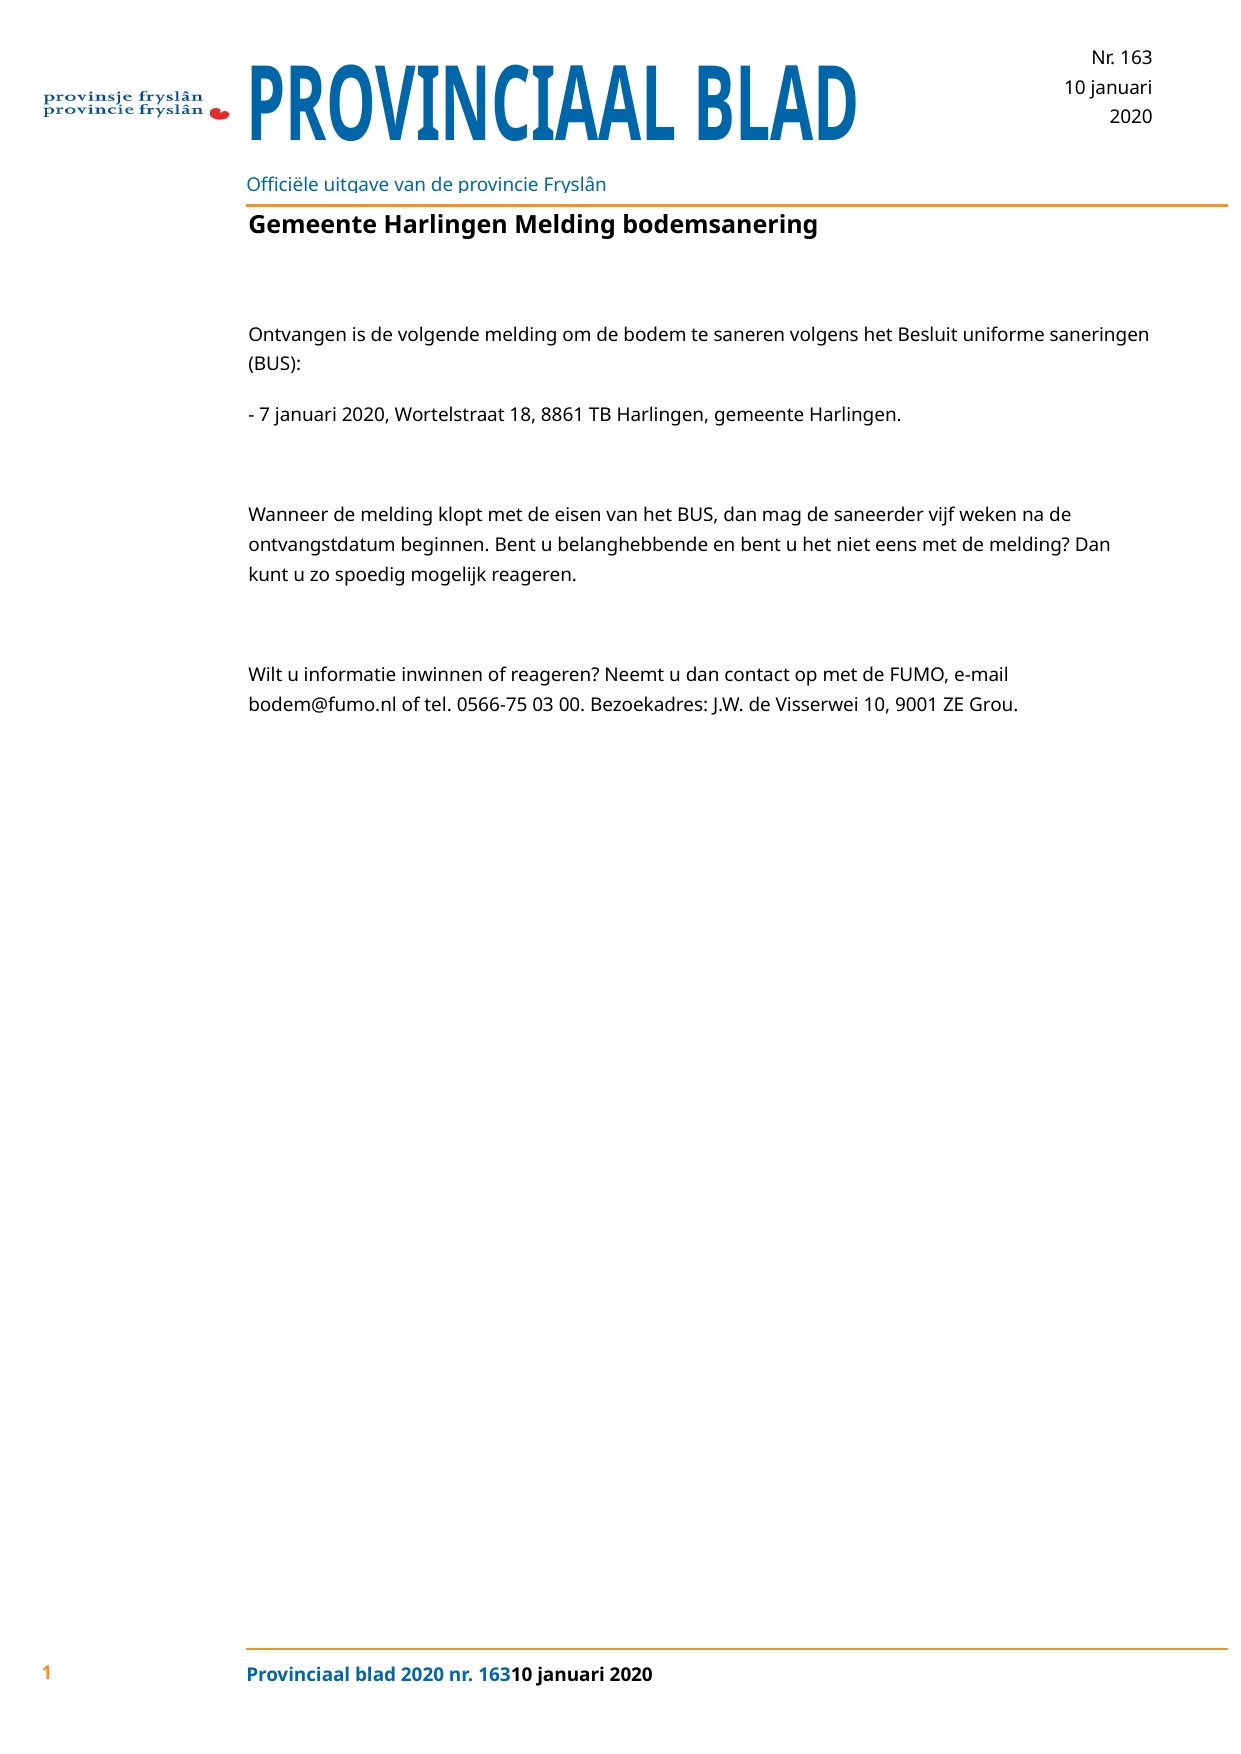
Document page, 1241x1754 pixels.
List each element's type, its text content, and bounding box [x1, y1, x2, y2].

picture [41, 47, 231, 172]
text - 7 januari 2020, Wortelstraat 18, 8861 TB Harlingen, gemeente Harlingen. [248, 401, 1152, 426]
text Wanneer de melding klopt met de eisen van het BUS, dan mag de saneerder vijf weken na de ontvangstdatum beginnen. Bent u belanghebbende en bent u het niet eens met de melding? Dan kunt u zo spoedig mogelijk reageren. [248, 502, 1152, 586]
text Wilt u informatie inwinnen of reageren? Neemt u dan contact op met de FUMO, e-mail bodem@fumo.nl of tel. 0566-75 03 00. Bezoekadres: J.W. de Visserwei 10, 9001 ZE Grou. [248, 662, 1152, 717]
text Gemeente Harlingen Melding bodemsanering [248, 207, 1152, 241]
text Ontvangen is de volgende melding om de bodem te saneren volgens het Besluit uniforme saneringen (BUS): [248, 321, 1152, 376]
